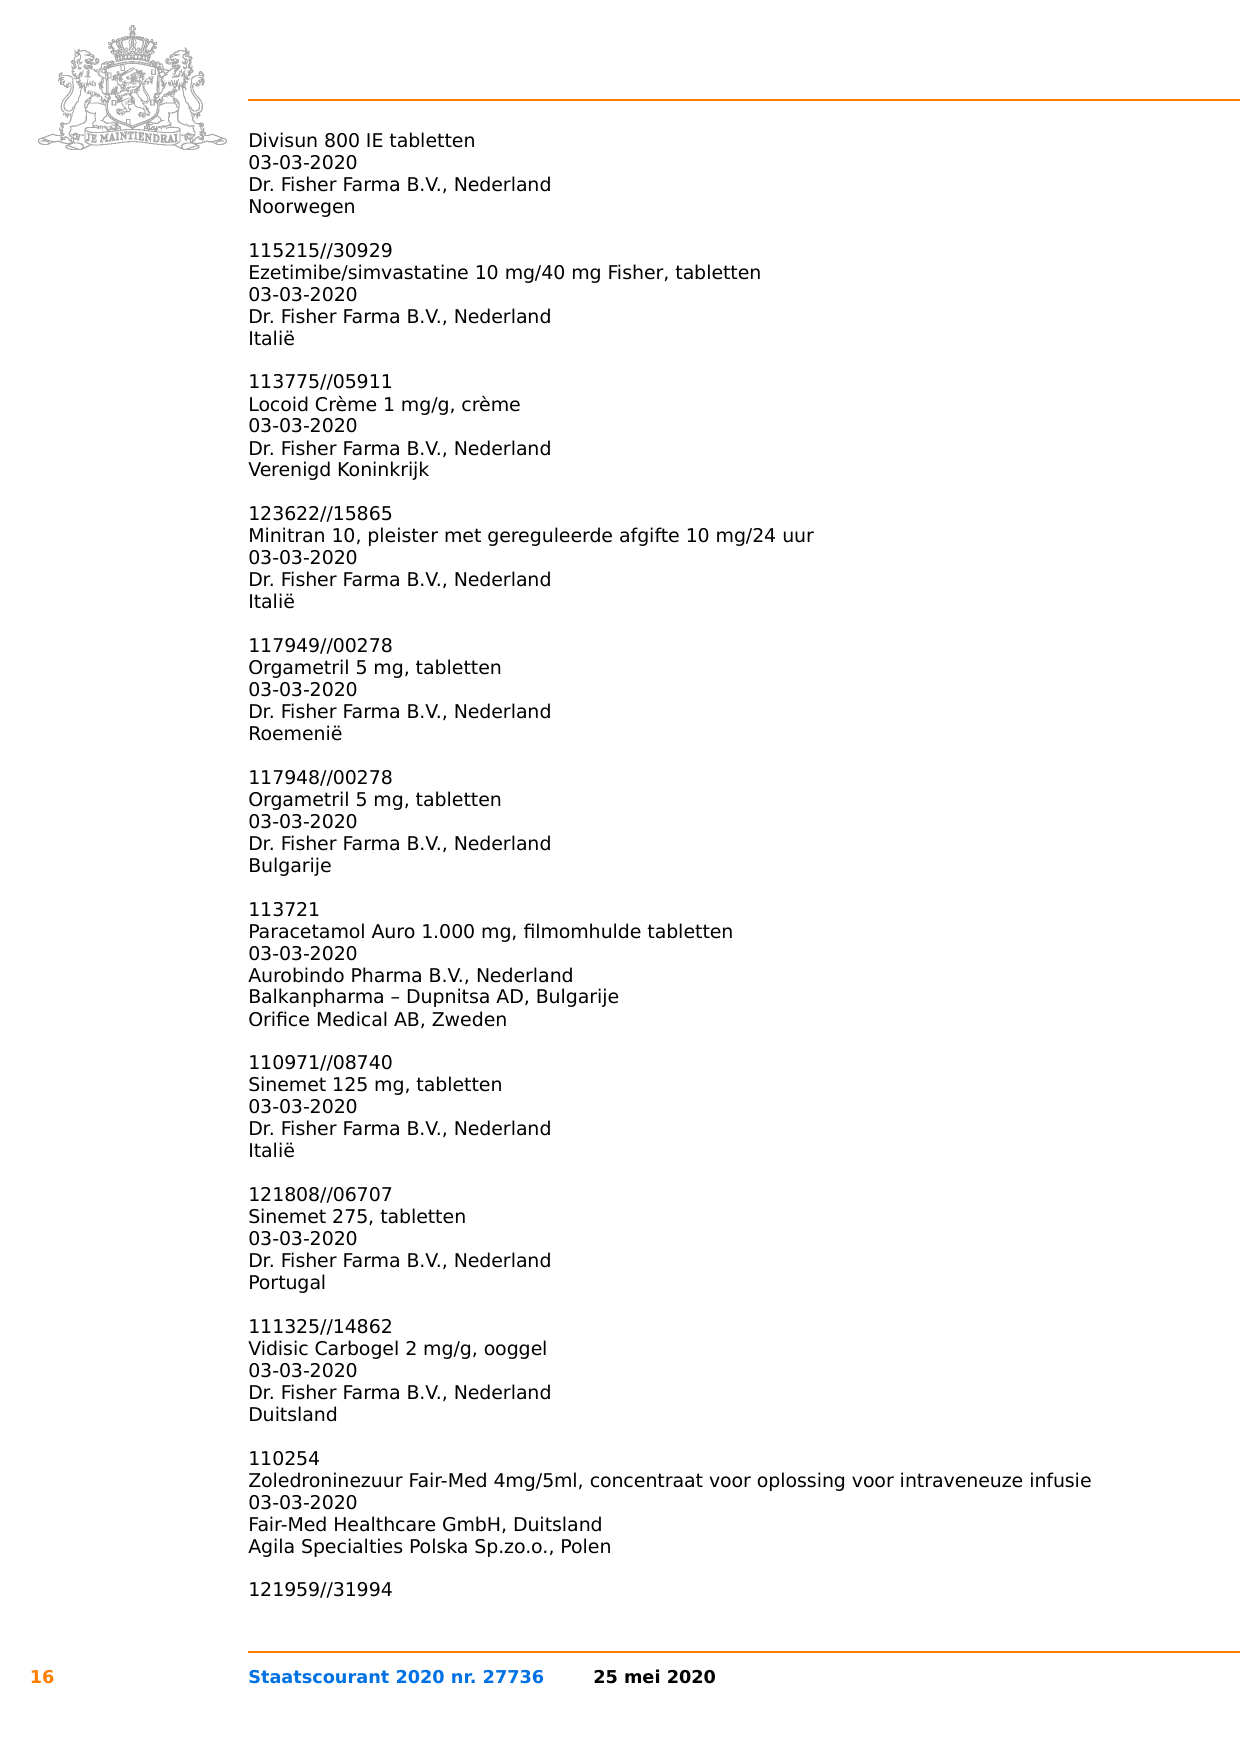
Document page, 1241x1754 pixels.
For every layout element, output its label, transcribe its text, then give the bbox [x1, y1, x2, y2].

text Italië [248, 1140, 1163, 1162]
text Dr. Fisher Farma B.V., Nederland [248, 1250, 1163, 1272]
text Italië [248, 591, 1163, 613]
text Portugal [248, 1272, 1163, 1294]
text Dr. Fisher Farma B.V., Nederland [248, 701, 1163, 723]
text 113721 [248, 898, 1163, 921]
text Agila Specialties Polska Sp.zo.o., Polen [248, 1536, 1163, 1557]
text 03-03-2020 [248, 1096, 1163, 1118]
text Zoledroninezuur Fair-Med 4mg/5ml, concentraat voor oplossing voor intraveneuze infusie [248, 1469, 1163, 1492]
text Orgametril 5 mg, tabletten [248, 657, 1163, 679]
text Aurobindo Pharma B.V., Nederland [248, 964, 1163, 986]
text 123622//15865 [248, 503, 1163, 525]
text 03-03-2020 [248, 1360, 1163, 1382]
picture [38, 25, 227, 150]
text Dr. Fisher Farma B.V., Nederland [248, 1118, 1163, 1140]
text Dr. Fisher Farma B.V., Nederland [248, 833, 1163, 855]
text 03-03-2020 [248, 284, 1163, 306]
text 03-03-2020 [248, 811, 1163, 833]
text 110254 [248, 1448, 1163, 1469]
text Dr. Fisher Farma B.V., Nederland [248, 569, 1163, 591]
text Bulgarije [248, 855, 1163, 877]
text 03-03-2020 [248, 415, 1163, 437]
text Dr. Fisher Farma B.V., Nederland [248, 306, 1163, 328]
text Duitsland [248, 1404, 1163, 1426]
text Fair-Med Healthcare GmbH, Duitsland [248, 1513, 1163, 1536]
text Verenigd Koninkrijk [248, 459, 1163, 481]
text 117948//00278 [248, 767, 1163, 789]
text 121959//31994 [248, 1579, 1163, 1601]
text Paracetamol Auro 1.000 mg, filmomhulde tabletten [248, 921, 1163, 942]
text 03-03-2020 [248, 942, 1163, 964]
text 03-03-2020 [248, 152, 1163, 174]
text Ezetimibe/simvastatine 10 mg/40 mg Fisher, tabletten [248, 262, 1163, 284]
text Divisun 800 IE tabletten [248, 130, 1163, 152]
text 111325//14862 [248, 1316, 1163, 1338]
text 03-03-2020 [248, 679, 1163, 701]
text Orgametril 5 mg, tabletten [248, 789, 1163, 811]
text Sinemet 125 mg, tabletten [248, 1074, 1163, 1096]
text Dr. Fisher Farma B.V., Nederland [248, 1382, 1163, 1404]
text Dr. Fisher Farma B.V., Nederland [248, 174, 1163, 196]
text 03-03-2020 [248, 1492, 1163, 1513]
text Dr. Fisher Farma B.V., Nederland [248, 437, 1163, 459]
text Noorwegen [248, 196, 1163, 218]
text 03-03-2020 [248, 547, 1163, 569]
text 115215//30929 [248, 240, 1163, 262]
text 110971//08740 [248, 1052, 1163, 1074]
text 03-03-2020 [248, 1228, 1163, 1250]
text 113775//05911 [248, 371, 1163, 393]
text Italië [248, 328, 1163, 349]
text Balkanpharma – Dupnitsa AD, Bulgarije [248, 986, 1163, 1008]
text Minitran 10, pleister met gereguleerde afgifte 10 mg/24 uur [248, 525, 1163, 547]
text Sinemet 275, tabletten [248, 1206, 1163, 1228]
text Roemenië [248, 723, 1163, 745]
text Orifice Medical AB, Zweden [248, 1008, 1163, 1030]
text 121808//06707 [248, 1184, 1163, 1206]
text Locoid Crème 1 mg/g, crème [248, 393, 1163, 415]
text 117949//00278 [248, 635, 1163, 657]
text Vidisic Carbogel 2 mg/g, ooggel [248, 1338, 1163, 1360]
